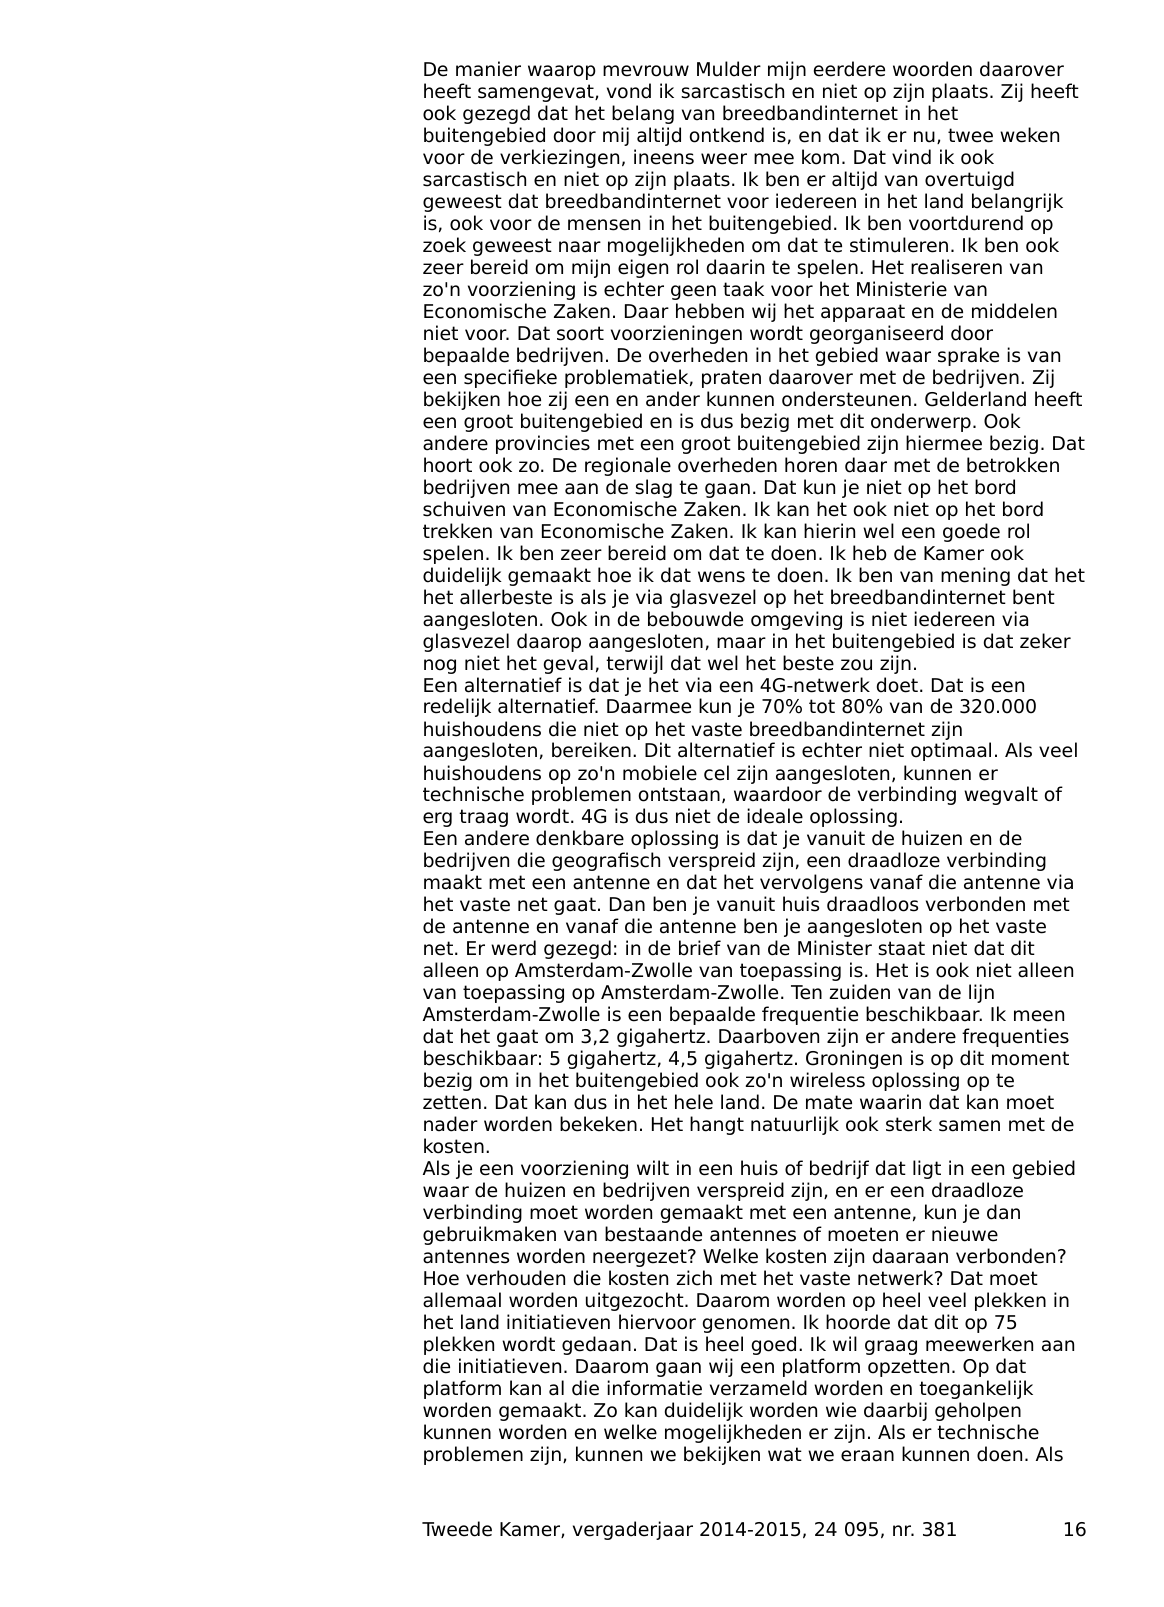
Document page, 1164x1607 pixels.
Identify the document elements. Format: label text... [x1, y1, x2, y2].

text Als je een voorziening wilt in een huis of bedrijf dat ligt in een gebied waar de huizen en bedrijven verspreid zijn, en er een draadloze verbinding moet worden gemaakt met een antenne, kun je dan gebruikmaken van bestaande antennes of moeten er nieuwe antennes worden neergezet? Welke kosten zijn daaraan verbonden? Hoe verhouden die kosten zich met het vaste netwerk? Dat moet allemaal worden uitgezocht. Daarom worden op heel veel plekken in het land initiatieven hiervoor genomen. Ik hoorde dat dit op 75 plekken wordt gedaan. Dat is heel goed. Ik wil graag meewerken aan die initiatieven. Daarom gaan wij een platform opzetten. Op dat platform kan al die informatie verzameld worden en toegankelijk worden gemaakt. Zo kan duidelijk worden wie daarbij geholpen kunnen worden en welke mogelijkheden er zijn. Als er technische problemen zijn, kunnen we bekijken wat we eraan kunnen doen. Als [422, 1158, 1087, 1466]
text De manier waarop mevrouw Mulder mijn eerdere woorden daarover heeft samengevat, vond ik sarcastisch en niet op zijn plaats. Zij heeft ook gezegd dat het belang van breedbandinternet in het buitengebied door mij altijd ontkend is, en dat ik er nu, twee weken voor de verkiezingen, ineens weer mee kom. Dat vind ik ook sarcastisch en niet op zijn plaats. Ik ben er altijd van overtuigd geweest dat breedbandinternet voor iedereen in het land belangrijk is, ook voor de mensen in het buitengebied. Ik ben voortdurend op zoek geweest naar mogelijkheden om dat te stimuleren. Ik ben ook zeer bereid om mijn eigen rol daarin te spelen. Het realiseren van zo'n voorziening is echter geen taak voor het Ministerie van Economische Zaken. Daar hebben wij het apparaat en de middelen niet voor. Dat soort voorzieningen wordt georganiseerd door bepaalde bedrijven. De overheden in het gebied waar sprake is van een specifieke problematiek, praten daarover met de bedrijven. Zij bekijken hoe zij een en ander kunnen ondersteunen. Gelderland heeft een groot buitengebied en is dus bezig met dit onderwerp. Ook andere provincies met een groot buitengebied zijn hiermee bezig. Dat hoort ook zo. De regionale overheden horen daar met de betrokken bedrijven mee aan de slag te gaan. Dat kun je niet op het bord schuiven van Economische Zaken. Ik kan het ook niet op het bord trekken van Economische Zaken. Ik kan hierin wel een goede rol spelen. Ik ben zeer bereid om dat te doen. Ik heb de Kamer ook duidelijk gemaakt hoe ik dat wens te doen. Ik ben van mening dat het het allerbeste is als je via glasvezel op het breedbandinternet bent aangesloten. Ook in de bebouwde omgeving is niet iedereen via glasvezel daarop aangesloten, maar in het buitengebied is dat zeker nog niet het geval, terwijl dat wel het beste zou zijn. [422, 59, 1087, 674]
text Een andere denkbare oplossing is dat je vanuit de huizen en de bedrijven die geografisch verspreid zijn, een draadloze verbinding maakt met een antenne en dat het vervolgens vanaf die antenne via het vaste net gaat. Dan ben je vanuit huis draadloos verbonden met de antenne en vanaf die antenne ben je aangesloten op het vaste net. Er werd gezegd: in de brief van de Minister staat niet dat dit alleen op Amsterdam-Zwolle van toepassing is. Het is ook niet alleen van toepassing op Amsterdam-Zwolle. Ten zuiden van de lijn Amsterdam-Zwolle is een bepaalde frequentie beschikbaar. Ik meen dat het gaat om 3,2 gigahertz. Daarboven zijn er andere frequenties beschikbaar: 5 gigahertz, 4,5 gigahertz. Groningen is op dit moment bezig om in het buitengebied ook zo'n wireless oplossing op te zetten. Dat kan dus in het hele land. De mate waarin dat kan moet nader worden bekeken. Het hangt natuurlijk ook sterk samen met de kosten. [422, 828, 1087, 1158]
text Een alternatief is dat je het via een 4G-netwerk doet. Dat is een redelijk alternatief. Daarmee kun je 70% tot 80% van de 320.000 huishoudens die niet op het vaste breedbandinternet zijn aangesloten, bereiken. Dit alternatief is echter niet optimaal. Als veel huishoudens op zo'n mobiele cel zijn aangesloten, kunnen er technische problemen ontstaan, waardoor de verbinding wegvalt of erg traag wordt. 4G is dus niet de ideale oplossing. [422, 674, 1087, 828]
